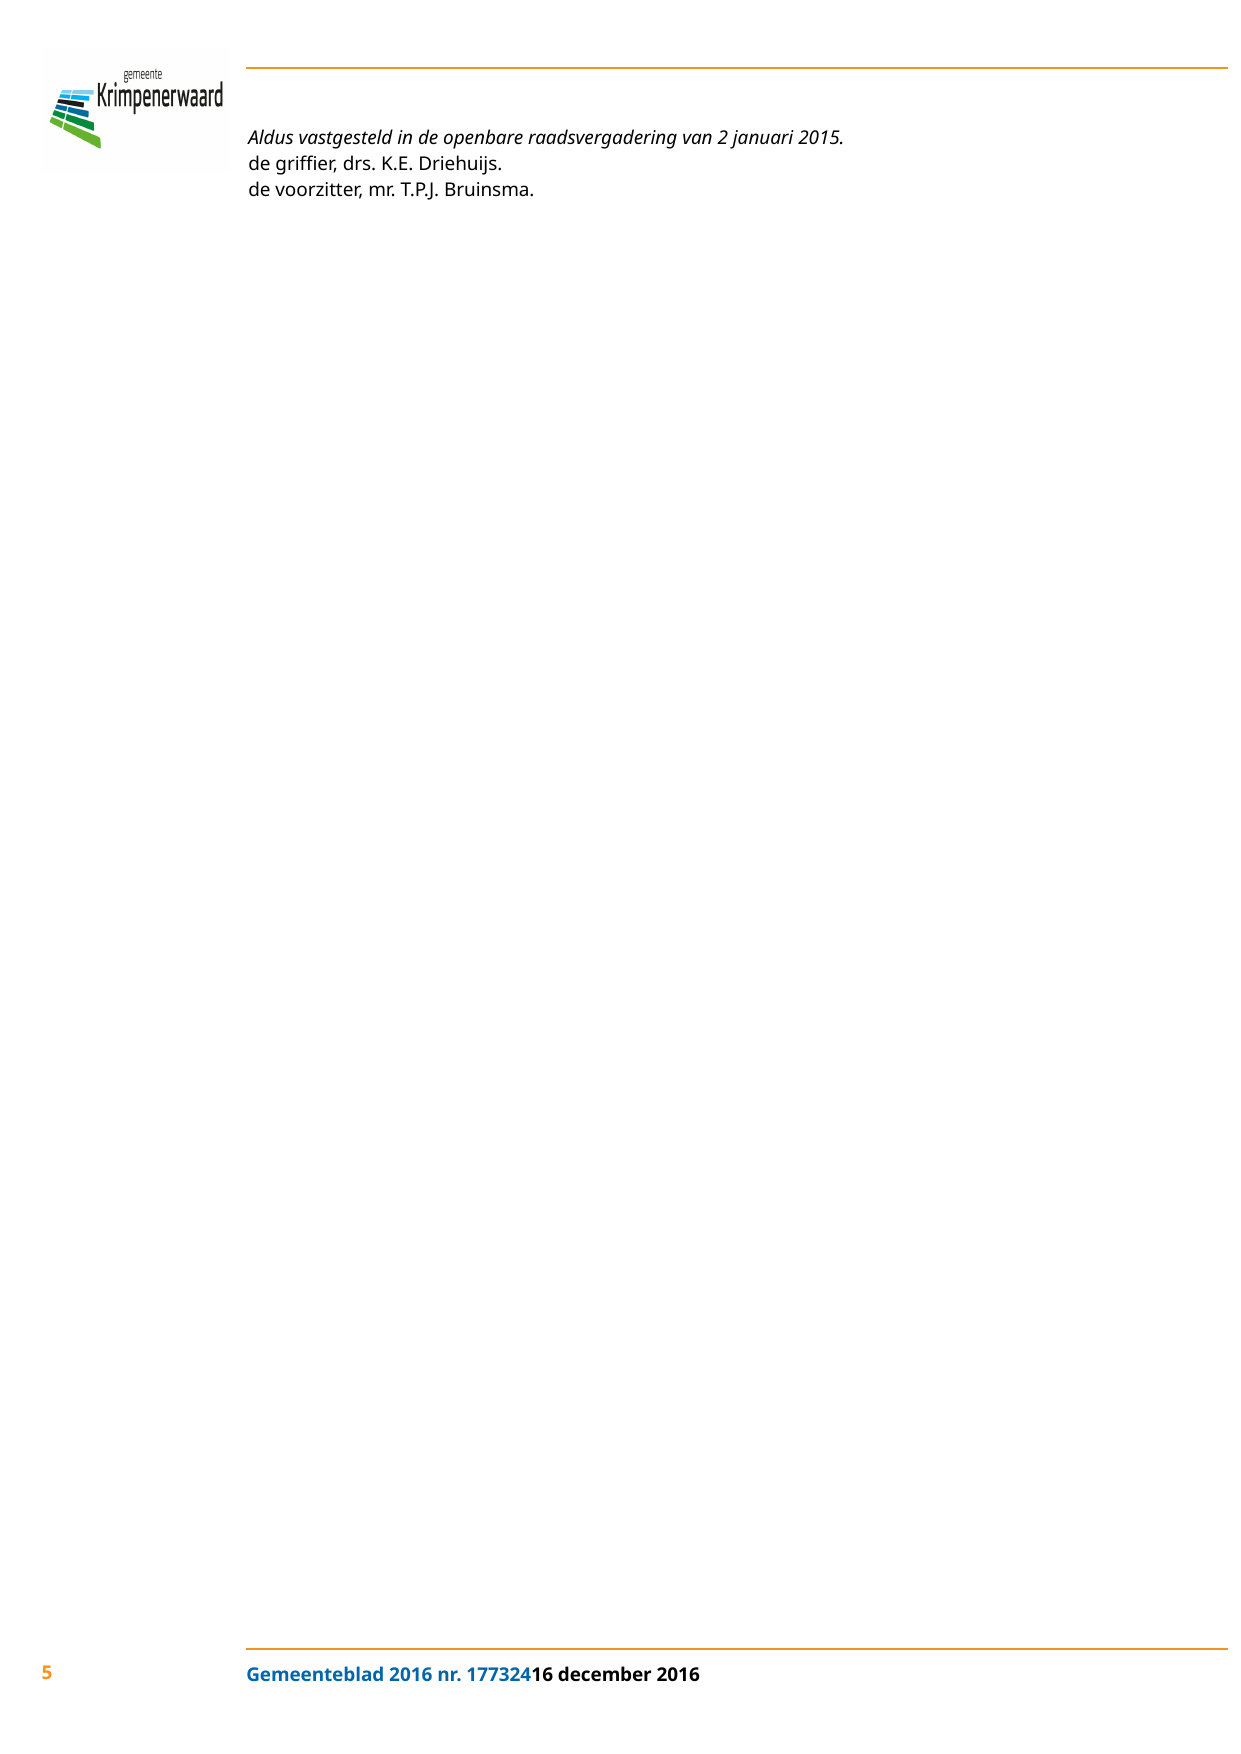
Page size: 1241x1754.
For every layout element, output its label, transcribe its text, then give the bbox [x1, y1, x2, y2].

text de voorzitter, mr. T.P.J. Bruinsma. [248, 176, 1152, 202]
text Aldus vastgesteld in de openbare raadsvergadering van 2 januari 2015. [248, 124, 1152, 150]
text de griffier, drs. K.E. Driehuijs. [248, 150, 1152, 176]
picture [41, 47, 231, 172]
